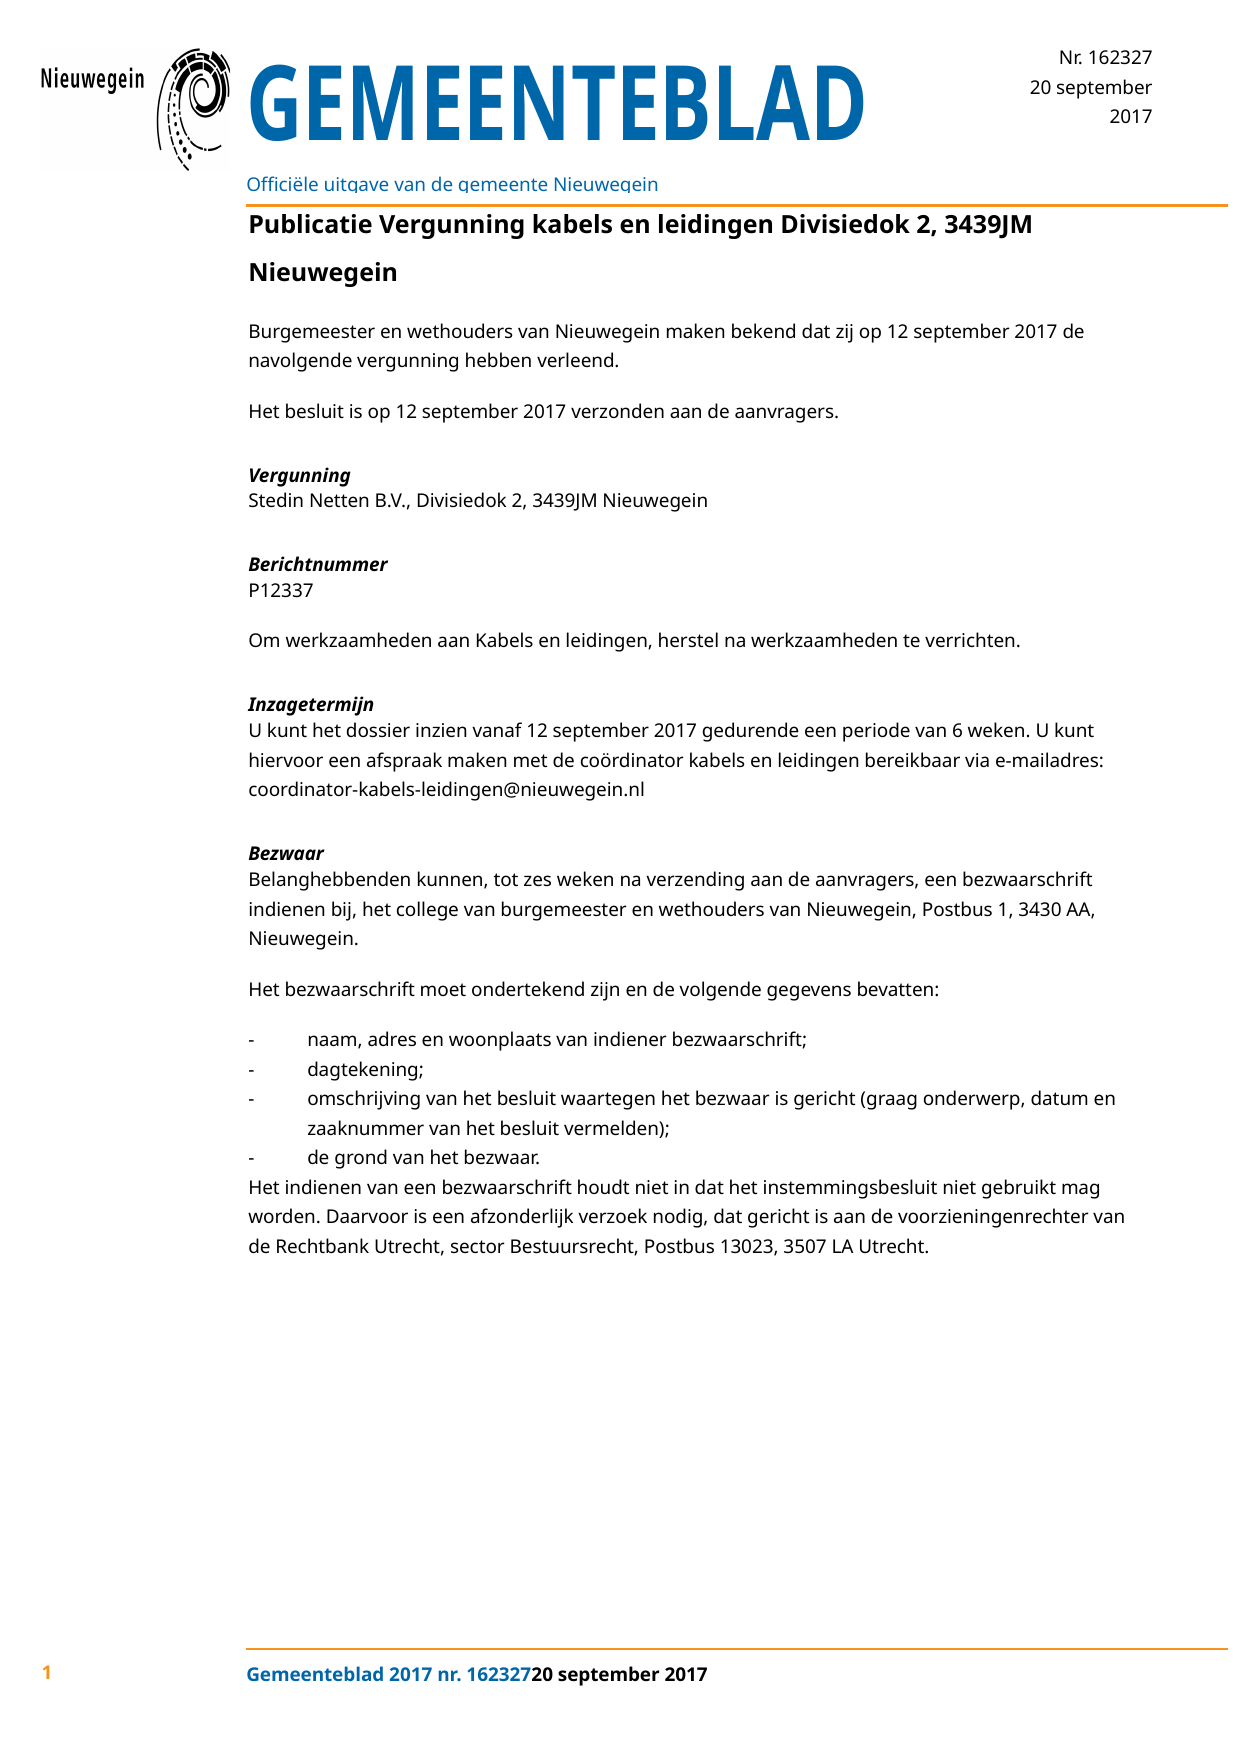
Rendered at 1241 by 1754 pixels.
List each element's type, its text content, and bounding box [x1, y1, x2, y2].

list naam, adres en woonplaats van indiener bezwaarschrift; [248, 1026, 1152, 1052]
text Burgemeester en wethouders van Nieuwegein maken bekend dat zij op 12 september 2017 de navolgende vergunning hebben verleend. [248, 318, 1152, 373]
text Het indienen van een bezwaarschrift houdt niet in dat het instemmingsbesluit niet gebruikt mag worden. Daarvoor is een afzonderlijk verzoek nodig, dat gericht is aan de voorzieningenrechter van de Rechtbank Utrecht, sector Bestuursrecht, Postbus 13023, 3507 LA Utrecht. [248, 1174, 1152, 1259]
text Bezwaar [248, 841, 1152, 866]
text Inzagetermijn [248, 692, 1152, 717]
text Het bezwaarschrift moet ondertekend zijn en de volgende gegevens bevatten: [248, 976, 1152, 1002]
text Stedin Netten B.V., Divisiedok 2, 3439JM Nieuwegein [248, 488, 1152, 513]
text Publicatie Vergunning kabels en leidingen Divisiedok 2, 3439JM Nieuwegein [248, 207, 1152, 288]
text Vergunning [248, 462, 1152, 488]
text Het besluit is op 12 september 2017 verzonden aan de aanvragers. [248, 398, 1152, 424]
picture [41, 47, 231, 172]
text Om werkzaamheden aan Kabels en leidingen, herstel na werkzaamheden te verrichten. [248, 628, 1152, 653]
text P12337 [248, 577, 1152, 603]
list omschrijving van het besluit waartegen het bezwaar is gericht (graag onderwerp, datum en zaaknummer van het besluit vermelden); [248, 1085, 1152, 1141]
text Berichtnummer [248, 552, 1152, 577]
text U kunt het dossier inzien vanaf 12 september 2017 gedurende een periode van 6 weken. U kunt hiervoor een afspraak maken met de coördinator kabels en leidingen bereikbaar via e-mailadres: coordinator-kabels-leidingen@nieuwegein.nl [248, 717, 1152, 802]
list de grond van het bezwaar. [248, 1144, 1152, 1170]
text Belanghebbenden kunnen, tot zes weken na verzending aan de aanvragers, een bezwaarschrift indienen bij, het college van burgemeester en wethouders van Nieuwegein, Postbus 1, 3430 AA, Nieuwegein. [248, 866, 1152, 951]
list dagtekening; [248, 1056, 1152, 1082]
